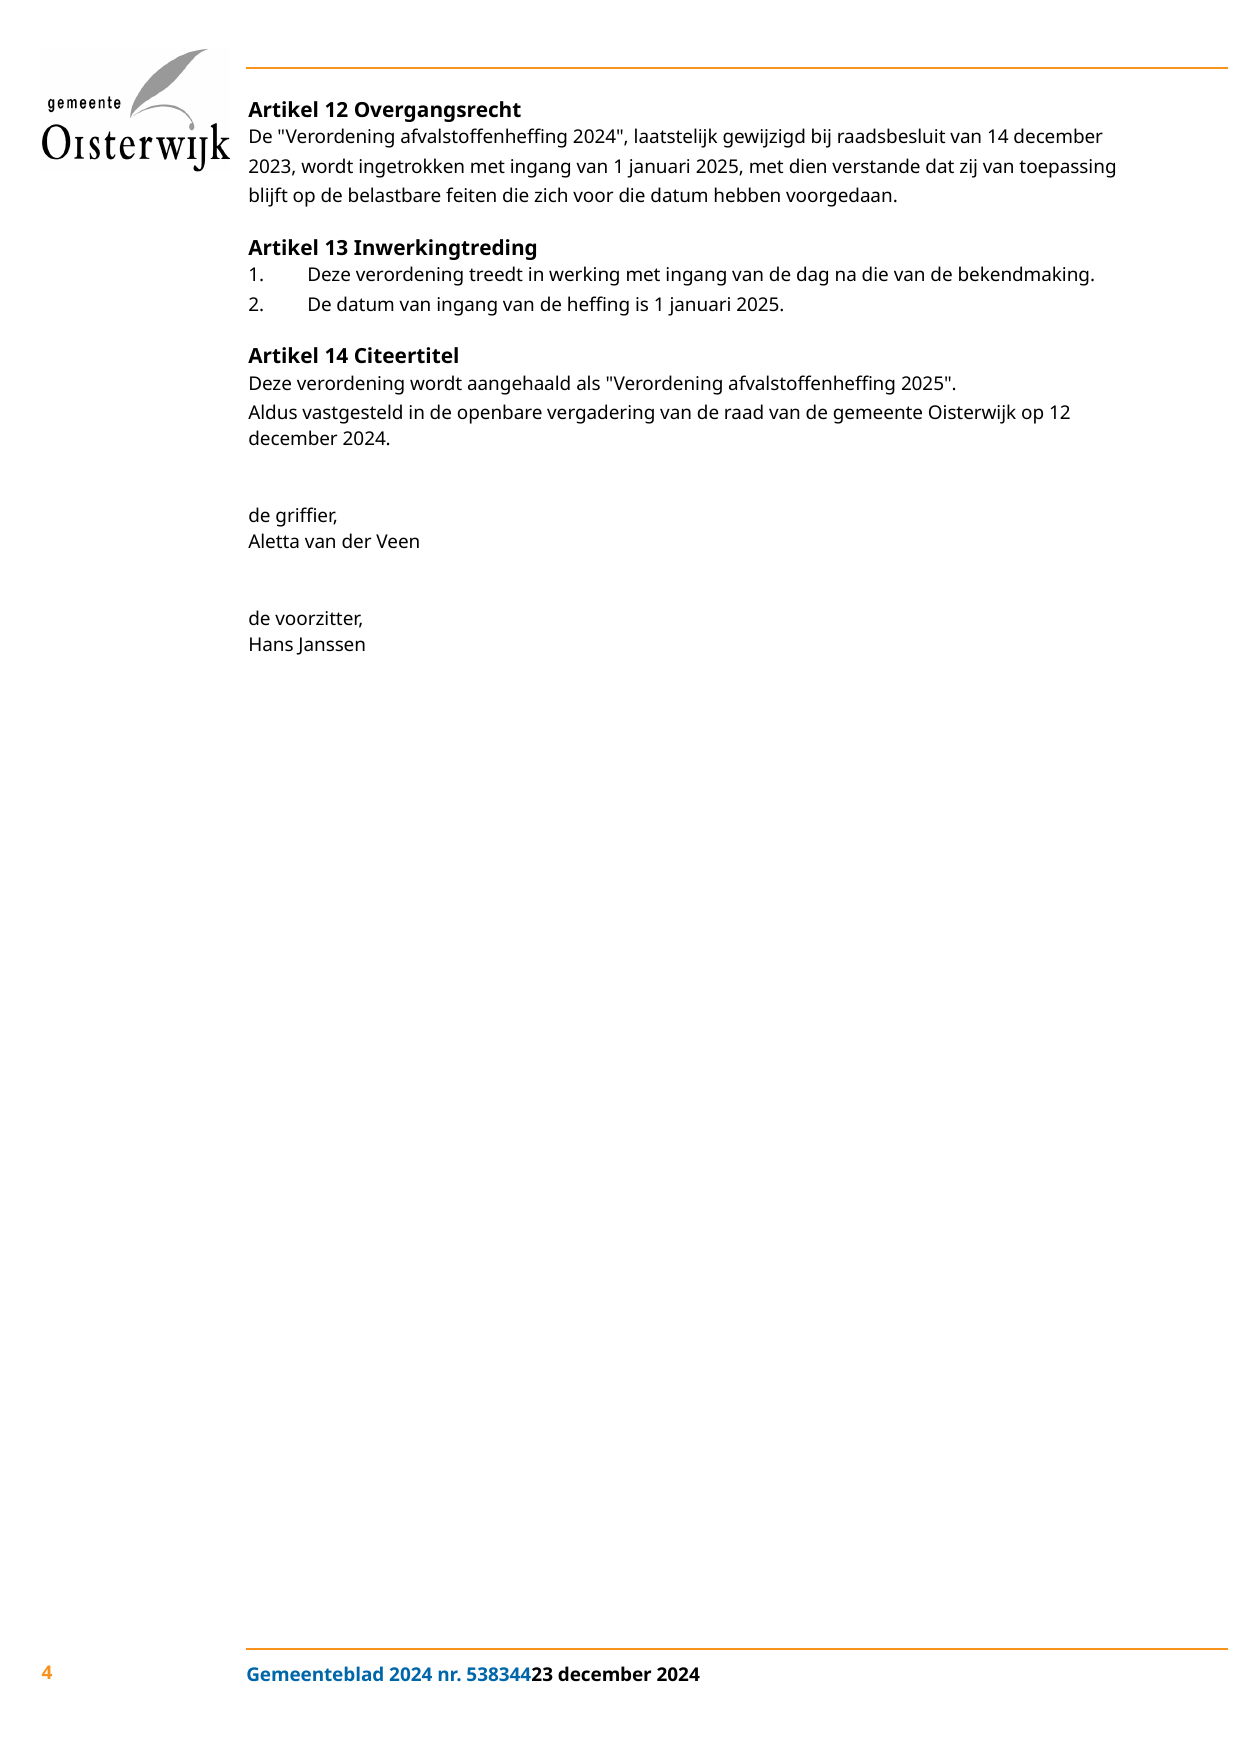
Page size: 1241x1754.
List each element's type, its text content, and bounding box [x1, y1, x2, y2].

text Aletta van der Veen [248, 528, 1152, 554]
list De datum van ingang van de heffing is 1 januari 2025. [248, 291, 1152, 317]
picture [41, 47, 231, 172]
text Deze verordening wordt aangehaald als "Verordening afvalstoffenheffing 2025". [248, 370, 1152, 395]
text Artikel 14 Citeertitel [248, 341, 1152, 370]
text de griffier, [248, 502, 1152, 528]
text Artikel 12 Overgangsrecht [248, 95, 1152, 123]
list Deze verordening treedt in werking met ingang van de dag na die van de bekendmaking. [248, 261, 1152, 287]
text De "Verordening afvalstoffenheffing 2024", laatstelijk gewijzigd bij raadsbesluit van 14 december 2023, wordt ingetrokken met ingang van 1 januari 2025, met dien verstande dat zij van toepassing blijft op de belastbare feiten die zich voor die datum hebben voorgedaan. [248, 123, 1152, 208]
text Artikel 13 Inwerkingtreding [248, 233, 1152, 261]
text de voorzitter, [248, 605, 1152, 631]
text Hans Janssen [248, 631, 1152, 657]
text Aldus vastgesteld in de openbare vergadering van de raad van de gemeente Oisterwijk op 12 december 2024. [248, 399, 1152, 451]
